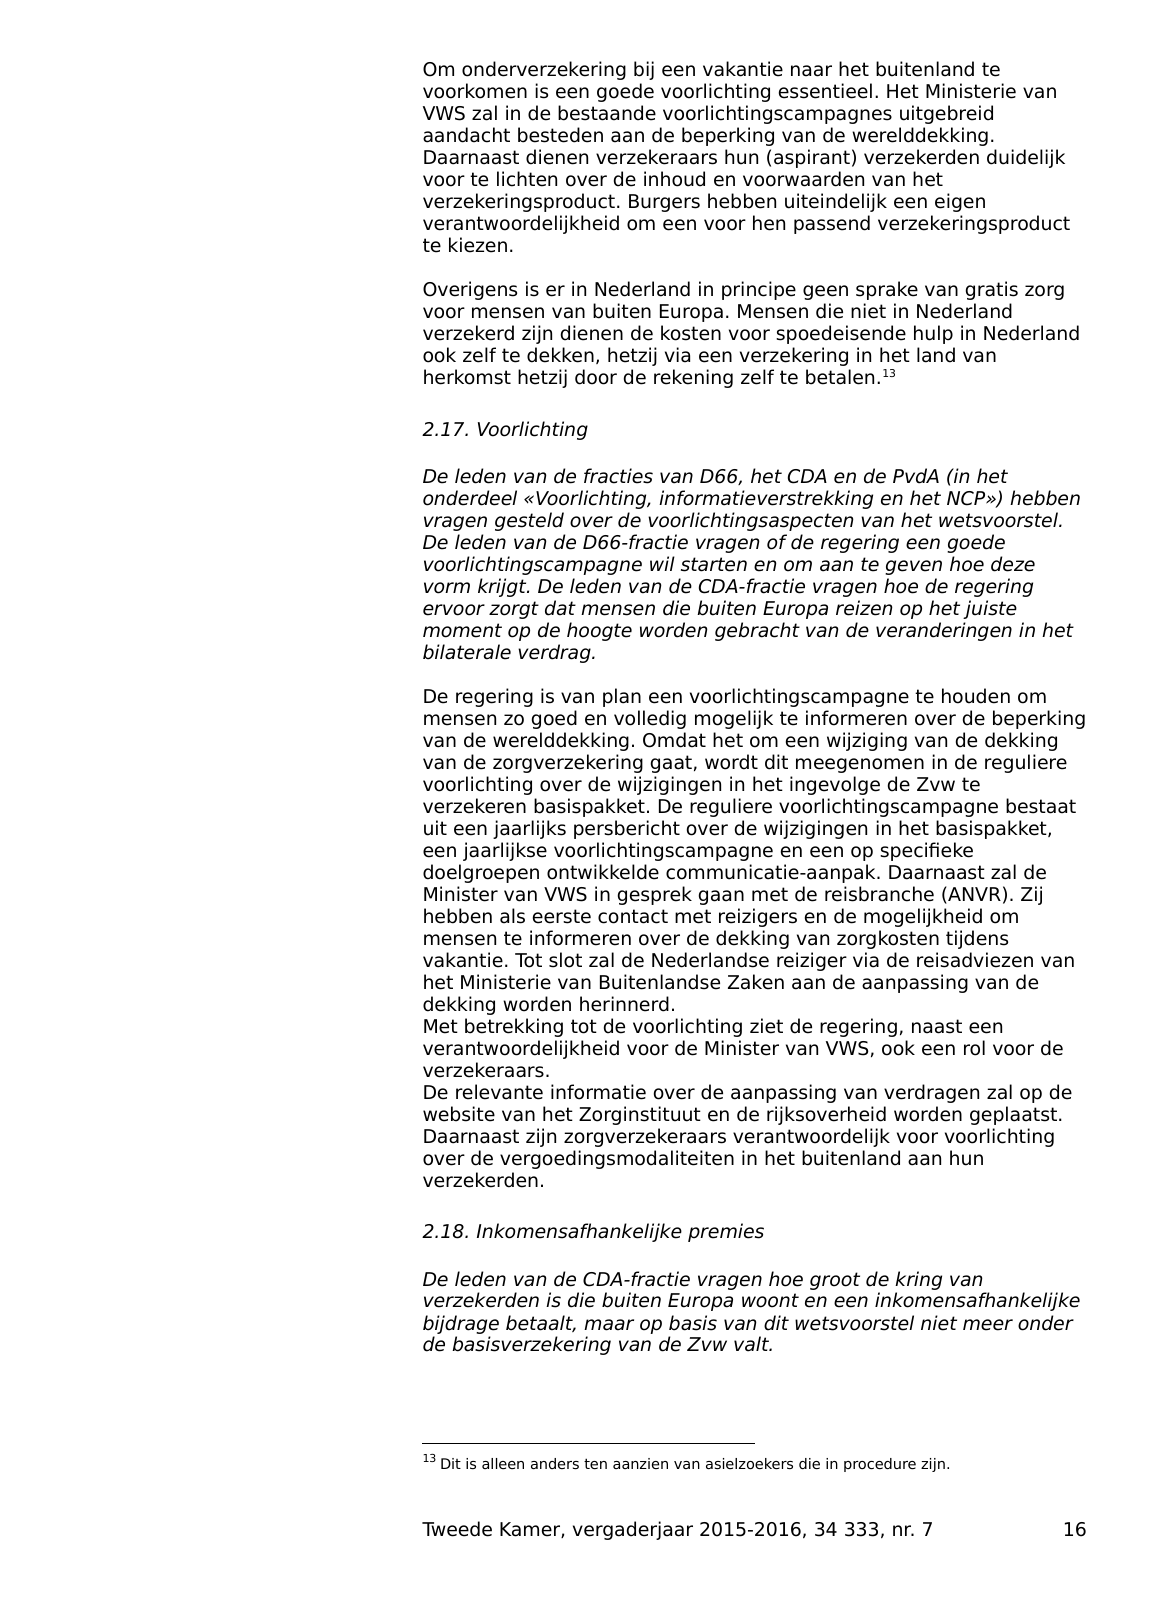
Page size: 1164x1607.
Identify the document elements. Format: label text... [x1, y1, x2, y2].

text De leden van de CDA-fractie vragen hoe groot de kring van verzekerden is die buiten Europa woont en een inkomensafhankelijke bijdrage betaalt, maar op basis van dit wetsvoorstel niet meer onder de basisverzekering van de Zvw valt. [422, 1268, 1087, 1356]
text Dit is alleen anders ten aanzien van asielzoekers die in procedure zijn. [422, 1452, 1087, 1474]
subtitle 2.18. Inkomensafhankelijke premies [422, 1221, 1087, 1243]
text De relevante informatie over de aanpassing van verdragen zal op de website van het Zorginstituut en de rijksoverheid worden geplaatst. Daarnaast zijn zorgverzekeraars verantwoordelijk voor voorlichting over de vergoedingsmodaliteiten in het buitenland aan hun verzekerden. [422, 1082, 1087, 1191]
text Met betrekking tot de voorlichting ziet de regering, naast een verantwoordelijkheid voor de Minister van VWS, ook een rol voor de verzekeraars. [422, 1016, 1087, 1082]
text Om onderverzekering bij een vakantie naar het buitenland te voorkomen is een goede voorlichting essentieel. Het Ministerie van VWS zal in de bestaande voorlichtingscampagnes uitgebreid aandacht besteden aan de beperking van de werelddekking. Daarnaast dienen verzekeraars hun (aspirant) verzekerden duidelijk voor te lichten over de inhoud en voorwaarden van het verzekeringsproduct. Burgers hebben uiteindelijk een eigen verantwoordelijkheid om een voor hen passend verzekeringsproduct te kiezen. [422, 59, 1087, 257]
text Overigens is er in Nederland in principe geen sprake van gratis zorg voor mensen van buiten Europa. Mensen die niet in Nederland verzekerd zijn dienen de kosten voor spoedeisende hulp in Nederland ook zelf te dekken, hetzij via een verzekering in het land van herkomst hetzij door de rekening zelf te betalen. [422, 279, 1087, 389]
subtitle 2.17. Voorlichting [422, 419, 1087, 441]
text De regering is van plan een voorlichtingscampagne te houden om mensen zo goed en volledig mogelijk te informeren over de beperking van de werelddekking. Omdat het om een wijziging van de dekking van de zorgverzekering gaat, wordt dit meegenomen in de reguliere voorlichting over de wijzigingen in het ingevolge de Zvw te verzekeren basispakket. De reguliere voorlichtingscampagne bestaat uit een jaarlijks persbericht over de wijzigingen in het basispakket, een jaarlijkse voorlichtingscampagne en een op specifieke doelgroepen ontwikkelde communicatie-aanpak. Daarnaast zal de Minister van VWS in gesprek gaan met de reisbranche (ANVR). Zij hebben als eerste contact met reizigers en de mogelijkheid om mensen te informeren over de dekking van zorgkosten tijdens vakantie. Tot slot zal de Nederlandse reiziger via de reisadviezen van het Ministerie van Buitenlandse Zaken aan de aanpassing van de dekking worden herinnerd. [422, 686, 1087, 1016]
text De leden van de fracties van D66, het CDA en de PvdA (in het onderdeel «Voorlichting, informatieverstrekking en het NCP») hebben vragen gesteld over de voorlichtingsaspecten van het wetsvoorstel. De leden van de D66-fractie vragen of de regering een goede voorlichtingscampagne wil starten en om aan te geven hoe deze vorm krijgt. De leden van de CDA-fractie vragen hoe de regering ervoor zorgt dat mensen die buiten Europa reizen op het juiste moment op de hoogte worden gebracht van de veranderingen in het bilaterale verdrag. [422, 466, 1087, 664]
